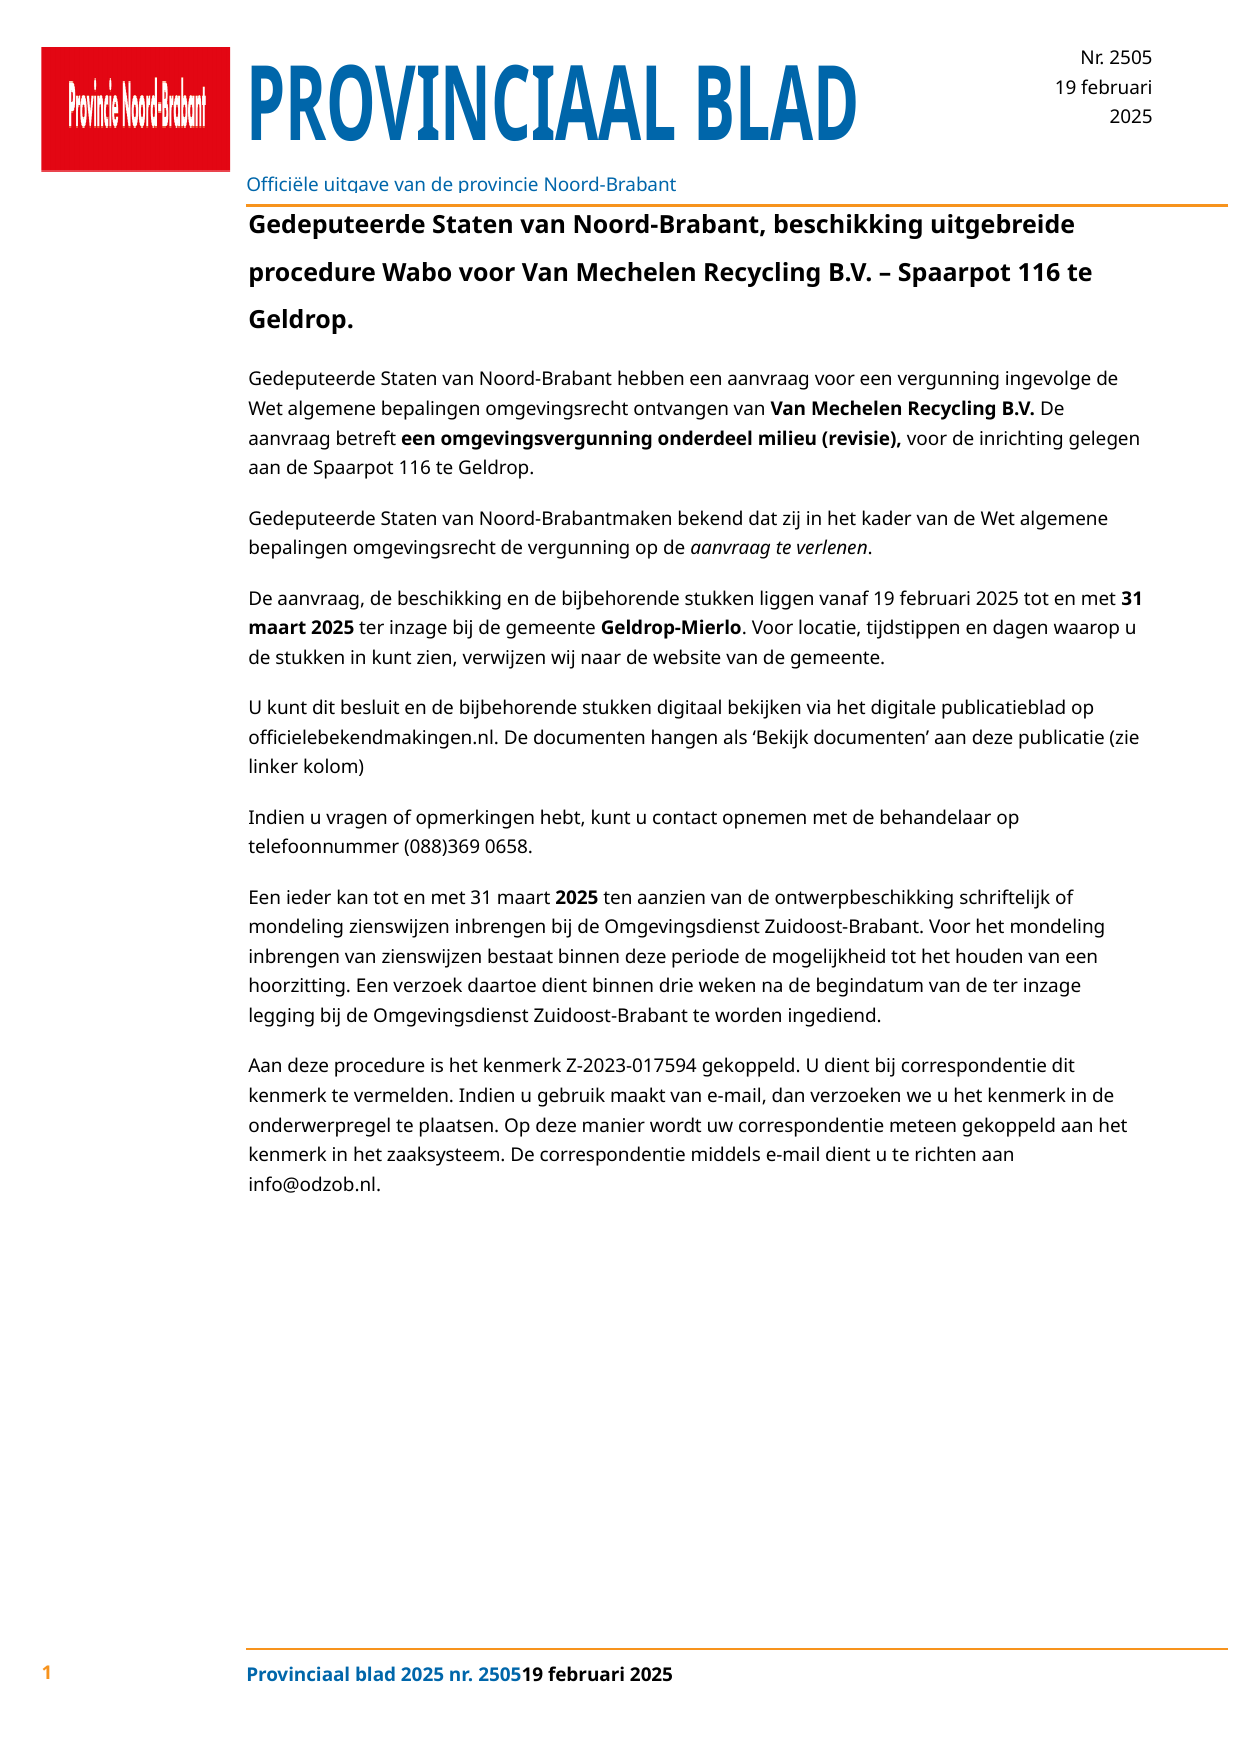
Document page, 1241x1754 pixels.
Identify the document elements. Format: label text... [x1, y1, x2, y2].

text De aanvraag, de beschikking en de bijbehorende stukken liggen vanaf 19 februari 2025 tot en met 31 maart 2025 ter inzage bij de gemeente Geldrop-Mierlo. Voor locatie, tijdstippen en dagen waarop u de stukken in kunt zien, verwijzen wij naar de website van de gemeente. [248, 585, 1152, 669]
picture [41, 47, 231, 172]
text Gedeputeerde Staten van Noord-Brabant hebben een aanvraag voor een vergunning ingevolge de Wet algemene bepalingen omgevingsrecht ontvangen van Van Mechelen Recycling B.V. De aanvraag betreft een omgevingsvergunning onderdeel milieu (revisie), voor de inrichting gelegen aan de Spaarpot 116 te Geldrop. [248, 366, 1152, 480]
text Een ieder kan tot en met 31 maart 2025 ten aanzien van de ontwerpbeschikking schriftelijk of mondeling zienswijzen inbrengen bij de Omgevingsdienst Zuidoost-Brabant. Voor het mondeling inbrengen van zienswijzen bestaat binnen deze periode de mogelijkheid tot het houden van een hoorzitting. Een verzoek daartoe dient binnen drie weken na de begindatum van de ter inzage legging bij de Omgevingsdienst Zuidoost-Brabant te worden ingediend. [248, 884, 1152, 1028]
text Gedeputeerde Staten van Noord-Brabant, beschikking uitgebreide procedure Wabo voor Van Mechelen Recycling B.V. – Spaarpot 116 te Geldrop. [248, 207, 1152, 336]
text Aan deze procedure is het kenmerk Z-2023-017594 gekoppeld. U dient bij correspondentie dit kenmerk te vermelden. Indien u gebruik maakt van e-mail, dan verzoeken we u het kenmerk in de onderwerpregel te plaatsen. Op deze manier wordt uw correspondentie meteen gekoppeld aan het kenmerk in het zaaksysteem. De correspondentie middels e-mail dient u te richten aan info@odzob.nl. [248, 1053, 1152, 1197]
text U kunt dit besluit en de bijbehorende stukken digitaal bekijken via het digitale publicatieblad op officielebekendmakingen.nl. De documenten hangen als ‘Bekijk documenten’ aan deze publicatie (zie linker kolom) [248, 694, 1152, 779]
text Indien u vragen of opmerkingen hebt, kunt u contact opnemen met de behandelaar op telefoonnummer (088)369 0658. [248, 804, 1152, 859]
text Gedeputeerde Staten van Noord-Brabantmaken bekend dat zij in het kader van de Wet algemene bepalingen omgevingsrecht de vergunning op de aanvraag te verlenen. [248, 505, 1152, 560]
